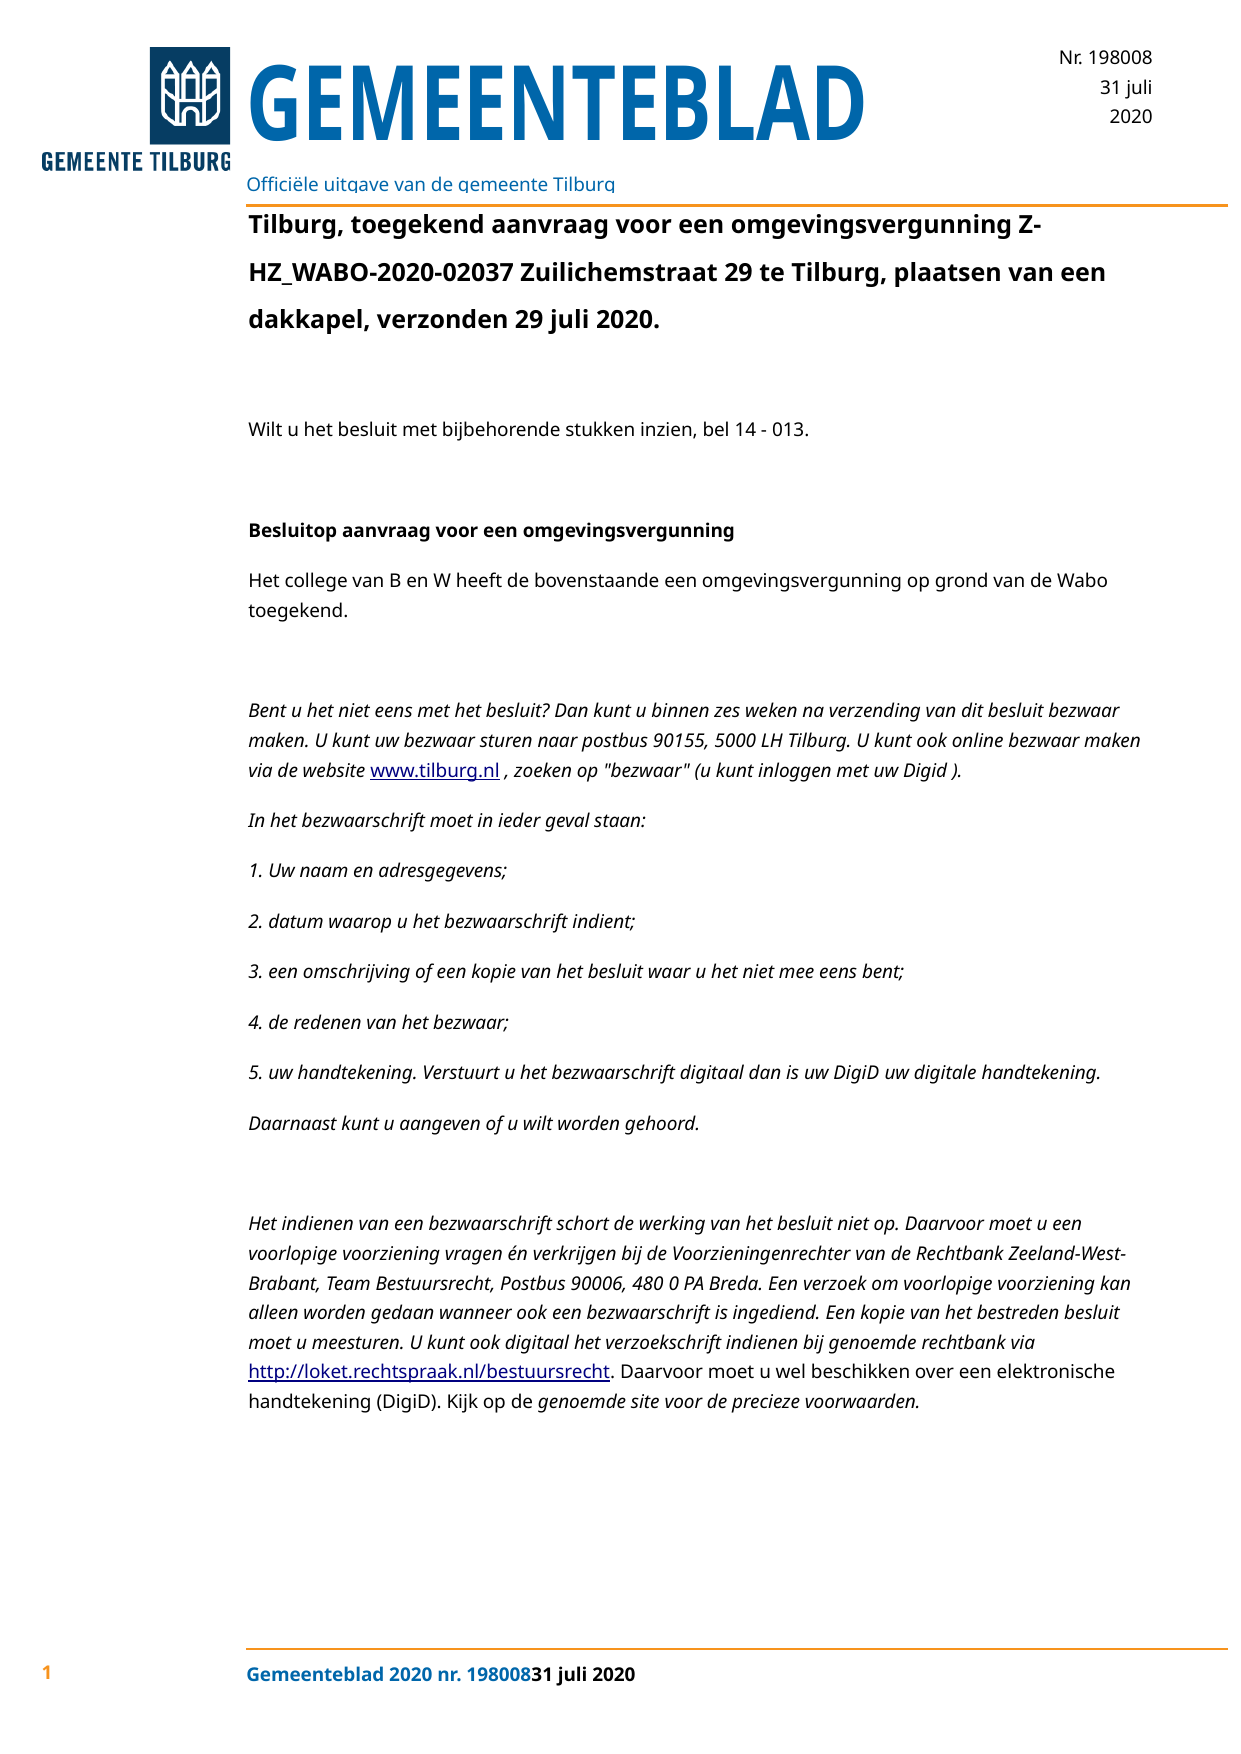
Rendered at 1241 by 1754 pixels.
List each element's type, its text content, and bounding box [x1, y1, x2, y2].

text Wilt u het besluit met bijbehorende stukken inzien, bel 14 - 013. [248, 416, 1152, 442]
text 4. de redenen van het bezwaar; [248, 1009, 1152, 1034]
text Het indienen van een bezwaarschrift schort de werking van het besluit niet op. Daarvoor moet u een voorlopige voorziening vragen én verkrijgen bij de Voorzieningenrechter van de Rechtbank Zeeland-West-Brabant, Team Bestuursrecht, Postbus 90006, 480 0 PA Breda. Een verzoek om voorlopige voorziening kan alleen worden gedaan wanneer ook een bezwaarschrift is ingediend. Een kopie van het bestreden besluit moet u meesturen. U kunt ook digitaal het verzoekschrift indienen bij genoemde rechtbank via http://loket.rechtspraak.nl/bestuursrecht. Daarvoor moet u wel beschikken over een elektronische handtekening (DigiD). Kijk op de genoemde site voor de precieze voorwaarden. [248, 1211, 1152, 1414]
text In het bezwaarschrift moet in ieder geval staan: [248, 807, 1152, 833]
text Tilburg, toegekend aanvraag voor een omgevingsvergunning Z-HZ_WABO-2020-02037 Zuilichemstraat 29 te Tilburg, plaatsen van een dakkapel, verzonden 29 juli 2020. [248, 207, 1152, 336]
picture [41, 47, 231, 172]
text Het college van B en W heeft de bovenstaande een omgevingsvergunning op grond van de Wabo toegekend. [248, 567, 1152, 622]
text Daarnaast kunt u aangeven of u wilt worden gehoord. [248, 1110, 1152, 1135]
text 5. uw handtekening. Verstuurt u het bezwaarschrift digitaal dan is uw DigiD uw digitale handtekening. [248, 1059, 1152, 1085]
text Besluitop aanvraag voor een omgevingsvergunning [248, 517, 1152, 542]
text 1. Uw naam en adresgegevens; [248, 858, 1152, 883]
text Bent u het niet eens met het besluit? Dan kunt u binnen zes weken na verzending van dit besluit bezwaar maken. U kunt uw bezwaar sturen naar postbus 90155, 5000 LH Tilburg. U kunt ook online bezwaar maken via de website www.tilburg.nl , zoeken op "bezwaar" (u kunt inloggen met uw Digid ). [248, 698, 1152, 782]
text 3. een omschrijving of een kopie van het besluit waar u het niet mee eens bent; [248, 958, 1152, 984]
text 2. datum waarop u het bezwaarschrift indient; [248, 908, 1152, 934]
